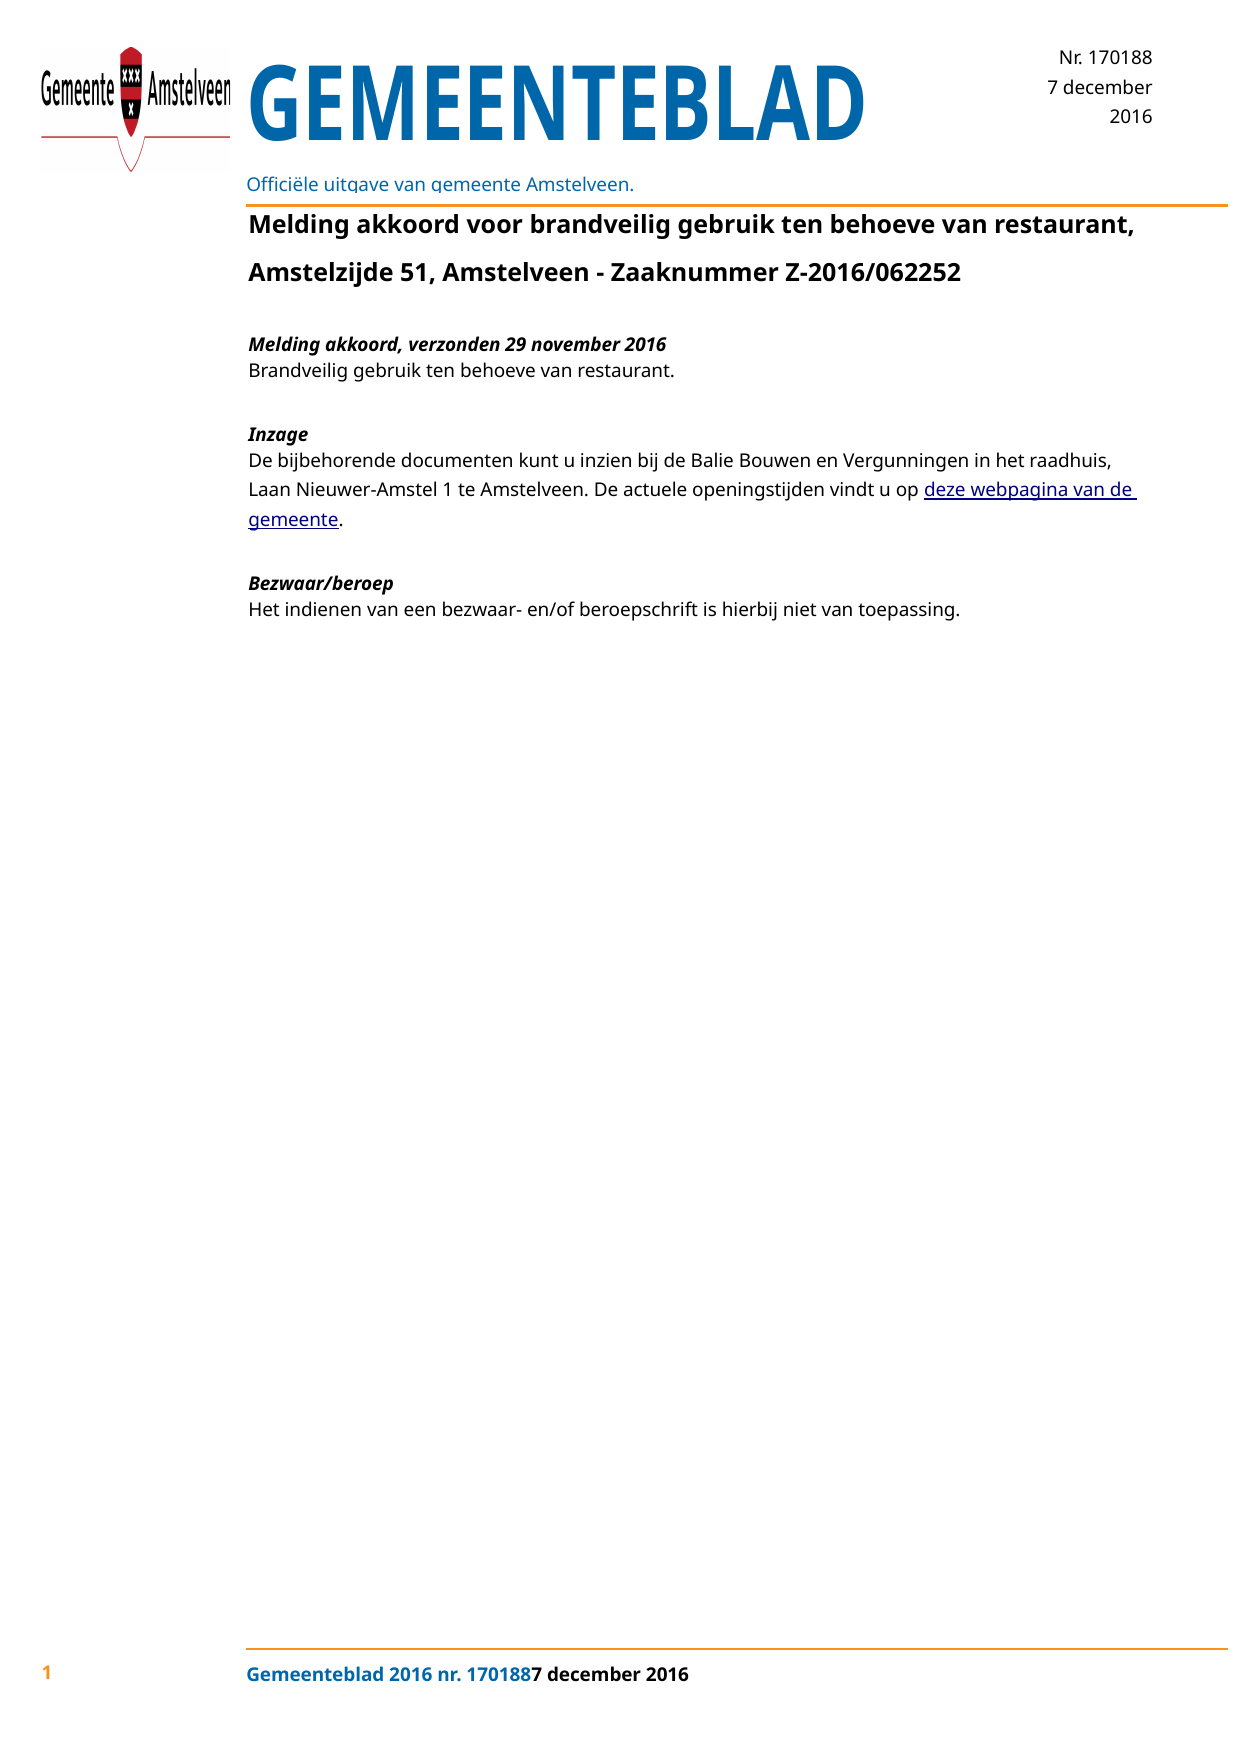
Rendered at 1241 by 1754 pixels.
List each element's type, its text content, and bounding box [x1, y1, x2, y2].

text Inzage [248, 421, 1152, 447]
picture [41, 47, 231, 172]
text De bijbehorende documenten kunt u inzien bij de Balie Bouwen en Vergunningen in het raadhuis, Laan Nieuwer-Amstel 1 te Amstelveen. De actuele openingstijden vindt u op deze webpagina van de gemeente. [248, 447, 1152, 532]
text Brandveilig gebruik ten behoeve van restaurant. [248, 357, 1152, 383]
text Melding akkoord, verzonden 29 november 2016 [248, 331, 1152, 357]
text Melding akkoord voor brandveilig gebruik ten behoeve van restaurant, Amstelzijde 51, Amstelveen - Zaaknummer Z-2016/062252 [248, 207, 1152, 288]
text Het indienen van een bezwaar- en/of beroepschrift is hierbij niet van toepassing. [248, 596, 1152, 621]
text Bezwaar/beroep [248, 570, 1152, 596]
